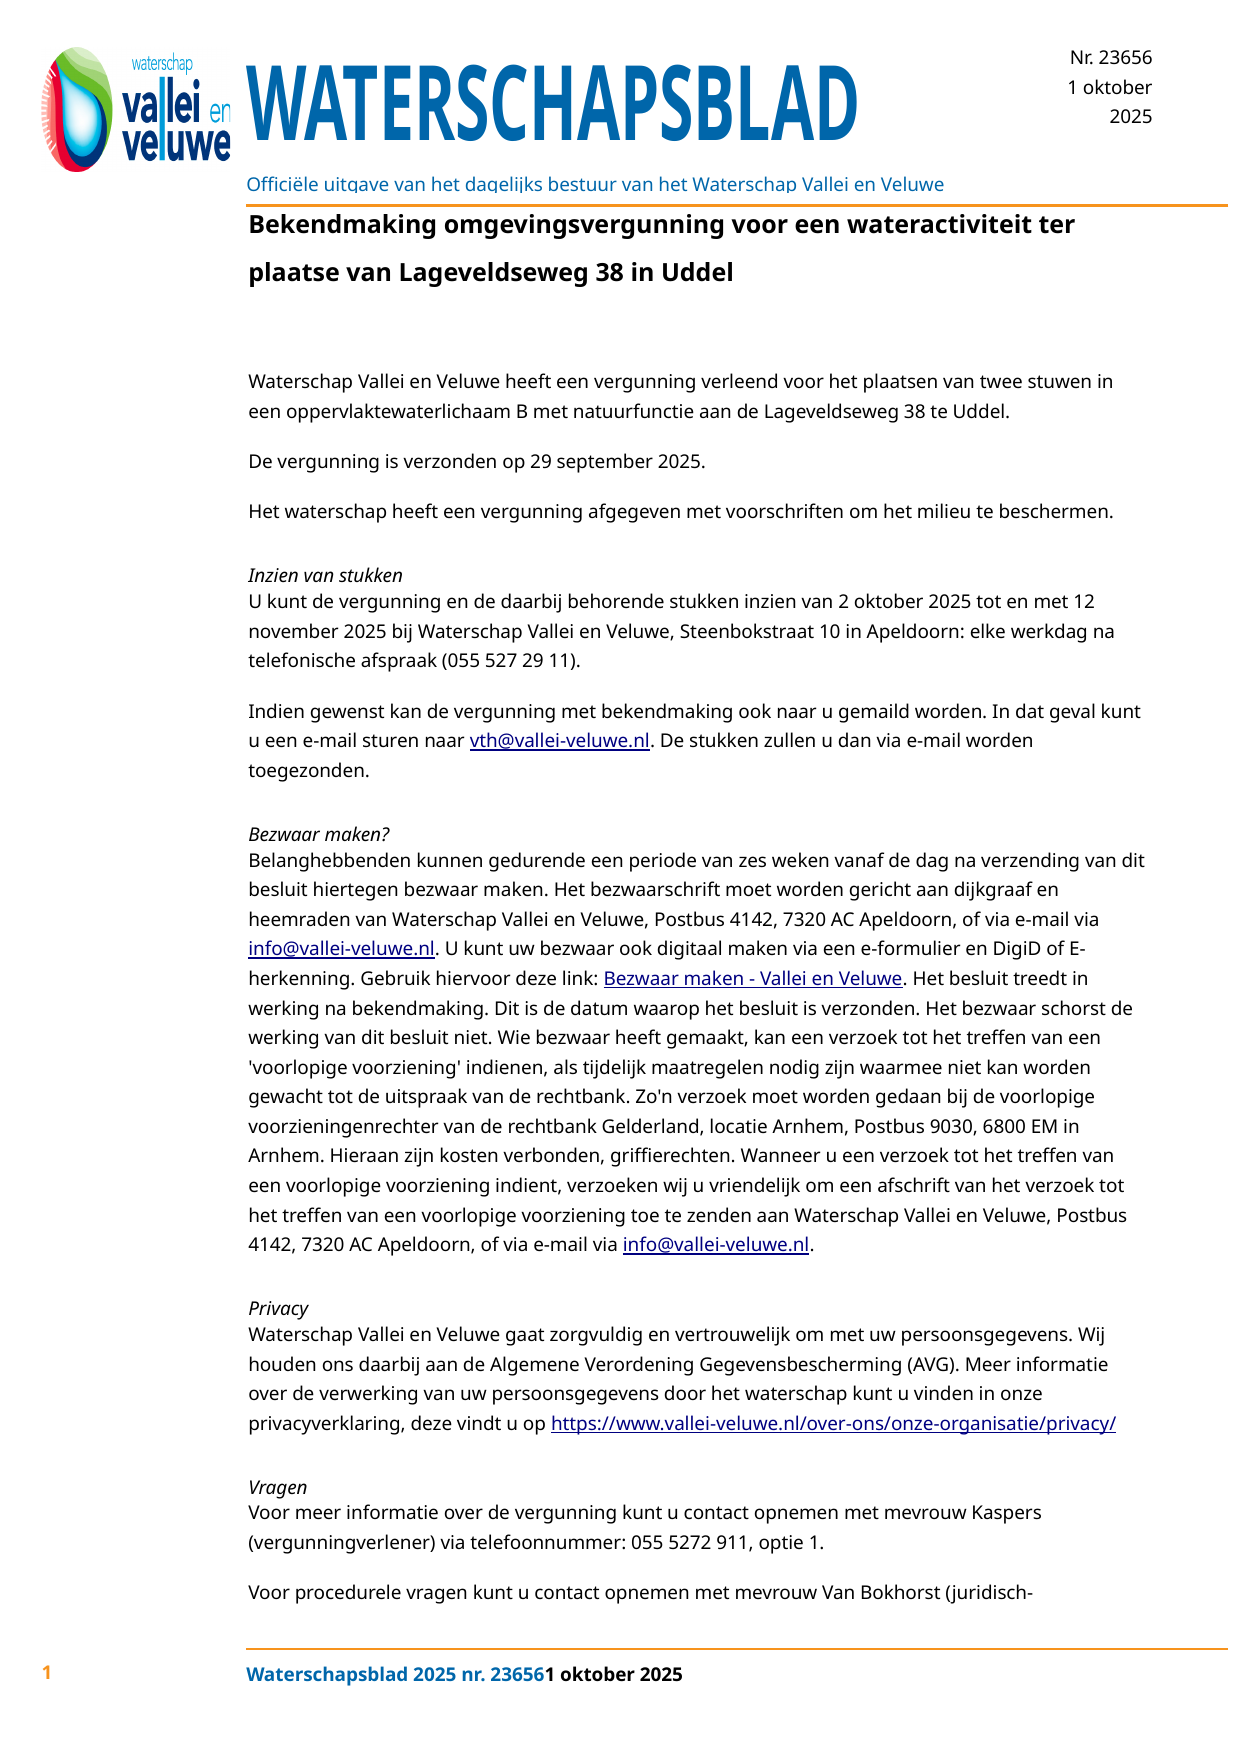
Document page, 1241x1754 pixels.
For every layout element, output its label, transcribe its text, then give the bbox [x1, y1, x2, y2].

text Vragen [248, 1474, 1152, 1499]
text Indien gewenst kan de vergunning met bekendmaking ook naar u gemaild worden. In dat geval kunt u een e-mail sturen naar vth@vallei-veluwe.nl. De stukken zullen u dan via e-mail worden toegezonden. [248, 698, 1152, 783]
text Het waterschap heeft een vergunning afgegeven met voorschriften om het milieu te beschermen. [248, 499, 1152, 524]
text Voor procedurele vragen kunt u contact opnemen met mevrouw Van Bokhorst (juridisch- [248, 1579, 1152, 1605]
text Belanghebbenden kunnen gedurende een periode van zes weken vanaf de dag na verzending van dit besluit hiertegen bezwaar maken. Het bezwaarschrift moet worden gericht aan dijkgraaf en heemraden van Waterschap Vallei en Veluwe, Postbus 4142, 7320 AC Apeldoorn, of via e-mail via info@vallei-veluwe.nl. U kunt uw bezwaar ook digitaal maken via een e-formulier en DigiD of E-herkenning. Gebruik hiervoor deze link: Bezwaar maken - Vallei en Veluwe. Het besluit treedt in werking na bekendmaking. Dit is de datum waarop het besluit is verzonden. Het bezwaar schorst de werking van dit besluit niet. Wie bezwaar heeft gemaakt, kan een verzoek tot het treffen van een 'voorlopige voorziening' indienen, als tijdelijk maatregelen nodig zijn waarmee niet kan worden gewacht tot de uitspraak van de rechtbank. Zo'n verzoek moet worden gedaan bij de voorlopige voorzieningenrechter van de rechtbank Gelderland, locatie Arnhem, Postbus 9030, 6800 EM in Arnhem. Hieraan zijn kosten verbonden, griffierechten. Wanneer u een verzoek tot het treffen van een voorlopige voorziening indient, verzoeken wij u vriendelijk om een afschrift van het verzoek tot het treffen van een voorlopige voorziening toe te zenden aan Waterschap Vallei en Veluwe, Postbus 4142, 7320 AC Apeldoorn, of via e-mail via info@vallei-veluwe.nl. [248, 847, 1152, 1257]
text Waterschap Vallei en Veluwe gaat zorgvuldig en vertrouwelijk om met uw persoonsgegevens. Wij houden ons daarbij aan de Algemene Verordening Gegevensbescherming (AVG). Meer informatie over de verwerking van uw persoonsgegevens door het waterschap kunt u vinden in onze privacyverklaring, deze vindt u op https://www.vallei-veluwe.nl/over-ons/onze-organisatie/privacy/ [248, 1321, 1152, 1436]
text Voor meer informatie over de vergunning kunt u contact opnemen met mevrouw Kaspers (vergunningverlener) via telefoonnummer: 055 5272 911, optie 1. [248, 1499, 1152, 1555]
text Bezwaar maken? [248, 821, 1152, 847]
text U kunt de vergunning en de daarbij behorende stukken inzien van 2 oktober 2025 tot en met 12 november 2025 bij Waterschap Vallei en Veluwe, Steenbokstraat 10 in Apeldoorn: elke werkdag na telefonische afspraak (055 527 29 11). [248, 588, 1152, 673]
text Privacy [248, 1295, 1152, 1321]
text Waterschap Vallei en Veluwe heeft een vergunning verleend voor het plaatsen van twee stuwen in een oppervlaktewaterlichaam B met natuurfunctie aan de Lageveldseweg 38 te Uddel. [248, 368, 1152, 424]
picture [41, 47, 231, 172]
text De vergunning is verzonden op 29 september 2025. [248, 448, 1152, 474]
text Inzien van stukken [248, 563, 1152, 588]
text Bekendmaking omgevingsvergunning voor een wateractiviteit ter plaatse van Lageveldseweg 38 in Uddel [248, 207, 1152, 288]
